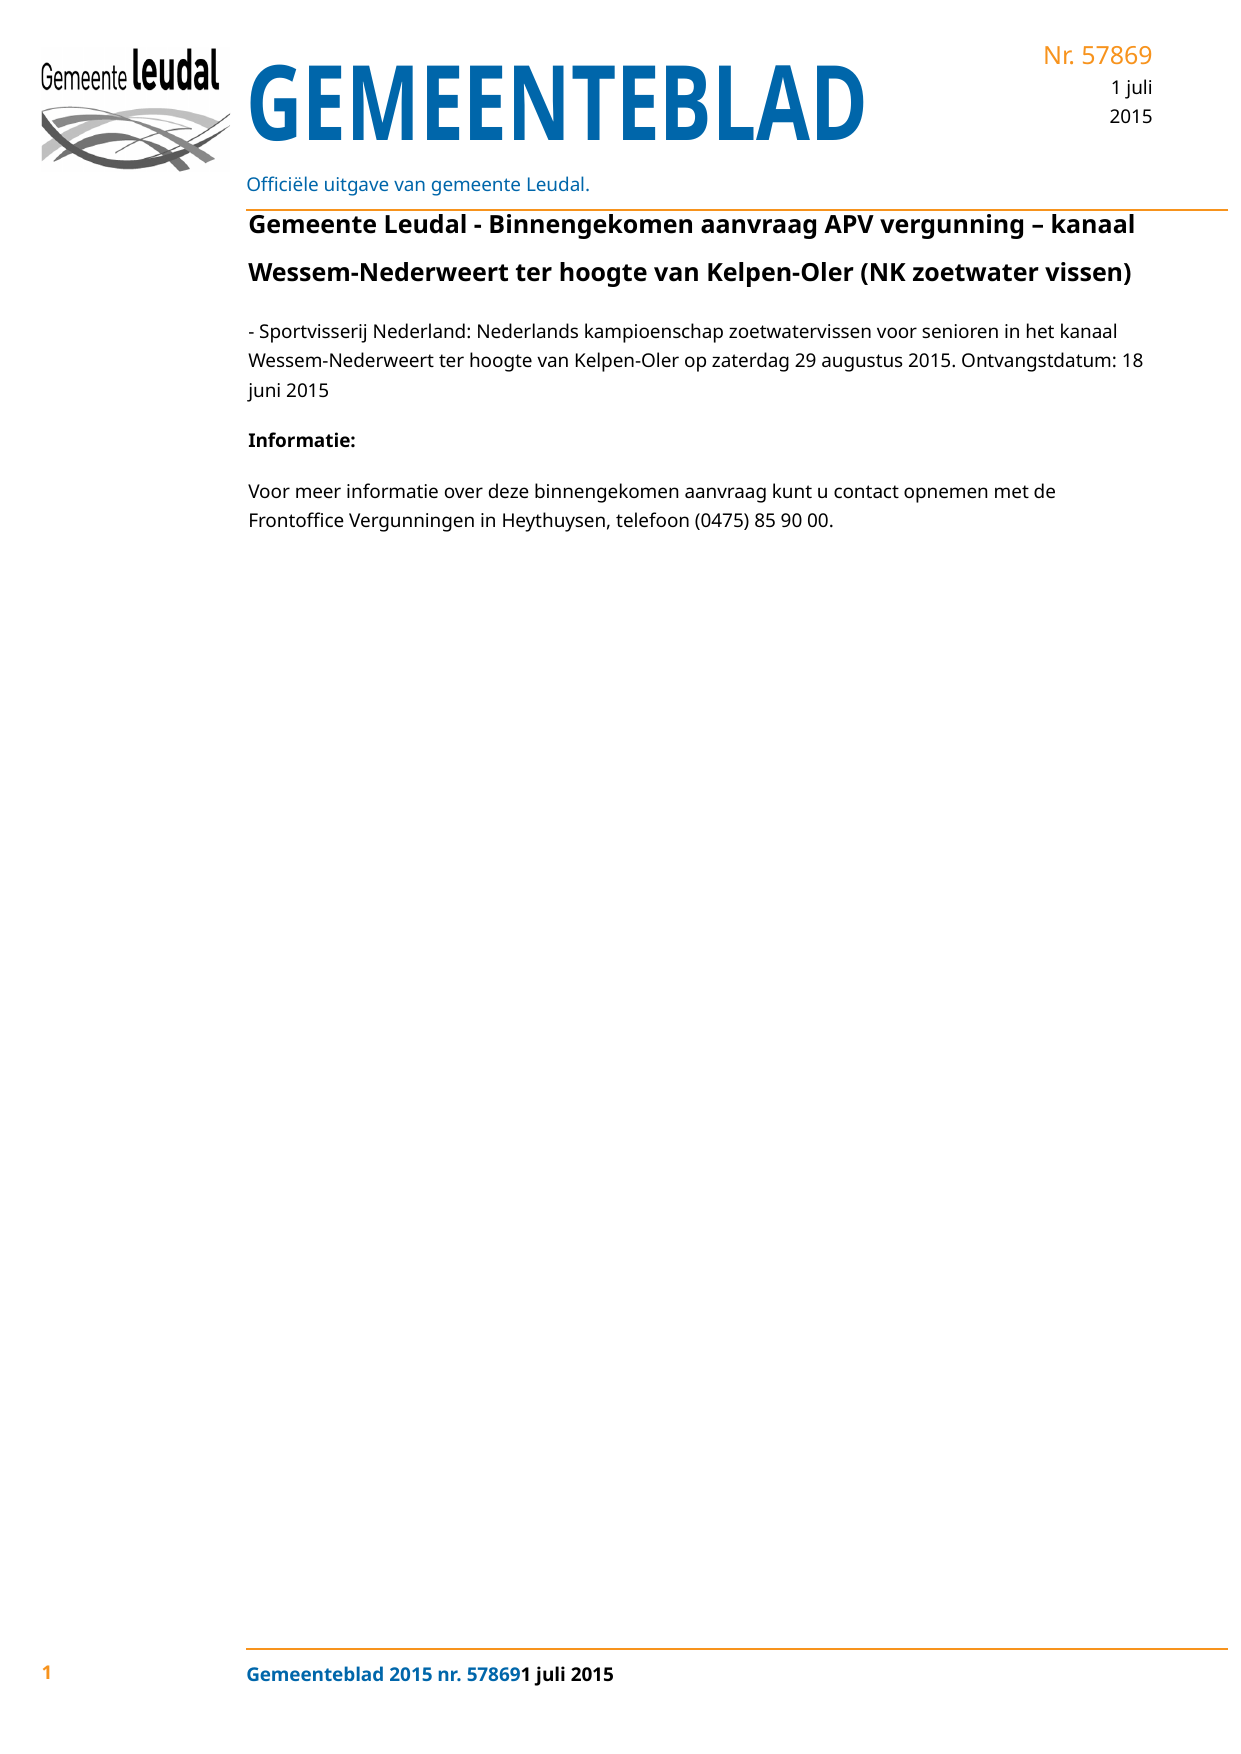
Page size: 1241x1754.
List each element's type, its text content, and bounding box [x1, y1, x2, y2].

text - Sportvisserij Nederland: Nederlands kampioenschap zoetwatervissen voor senioren in het kanaal Wessem-Nederweert ter hoogte van Kelpen-Oler op zaterdag 29 augustus 2015. Ontvangstdatum: 18 juni 2015 [248, 318, 1152, 403]
text Voor meer informatie over deze binnengekomen aanvraag kunt u contact opnemen met de Frontoffice Vergunningen in Heythuysen, telefoon (0475) 85 90 00. [248, 478, 1152, 533]
picture [41, 47, 231, 172]
text Gemeente Leudal - Binnengekomen aanvraag APV vergunning – kanaal Wessem-Nederweert ter hoogte van Kelpen-Oler (NK zoetwater vissen) [248, 211, 1152, 288]
text Informatie: [248, 427, 1152, 453]
